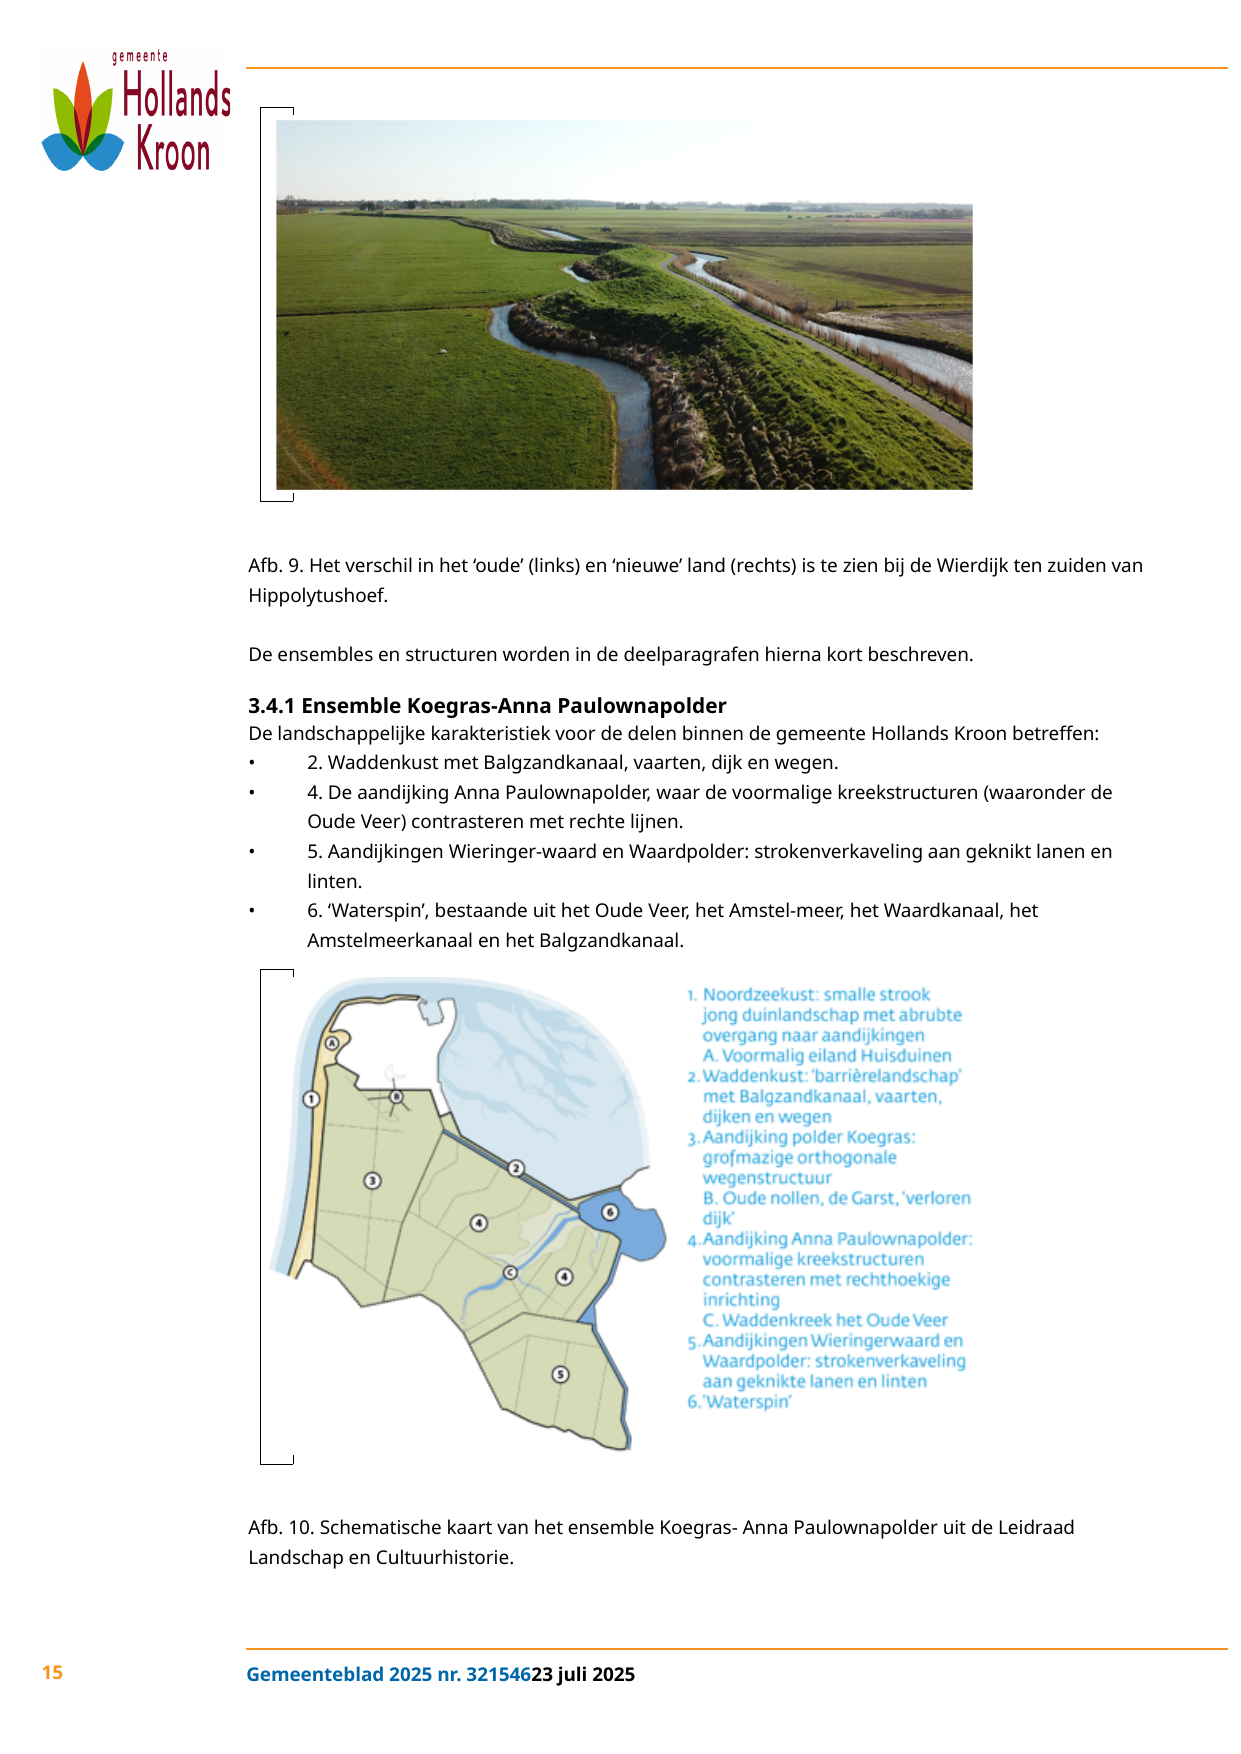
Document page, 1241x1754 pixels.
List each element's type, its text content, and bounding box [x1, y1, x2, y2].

text De ensembles en structuren worden in de deelparagrafen hierna kort beschreven. [248, 641, 1152, 667]
picture [268, 115, 978, 493]
text Afb. 9. Het verschil in het ‘oude’ (links) en ‘nieuwe’ land (rechts) is te zien bij de Wierdijk ten zuiden van Hippolytushoef. [248, 552, 1152, 608]
picture [41, 47, 231, 172]
list 6. ‘Waterspin’, bestaande uit het Oude Veer, het Amstel-meer, het Waardkanaal, het Amstelmeerkanaal en het Balgzandkanaal. [248, 897, 1152, 953]
list 2. Waddenkust met Balgzandkanaal, vaarten, dijk en wegen. [248, 749, 1152, 775]
text 3.4.1 Ensemble Koegras-Anna Paulownapolder [248, 691, 1152, 720]
text De landschappelijke karakteristiek voor de delen binnen de gemeente Hollands Kroon betreffen: [248, 720, 1152, 746]
picture [268, 977, 978, 1455]
text Afb. 10. Schematische kaart van het ensemble Koegras- Anna Paulownapolder uit de Leidraad Landschap en Cultuurhistorie. [248, 1514, 1152, 1570]
list 5. Aandijkingen Wieringer-waard en Waardpolder: strokenverkaveling aan geknikt lanen en linten. [248, 838, 1152, 893]
list 4. De aandijking Anna Paulownapolder, waar de voormalige kreekstructuren (waaronder de Oude Veer) contrasteren met rechte lijnen. [248, 779, 1152, 834]
